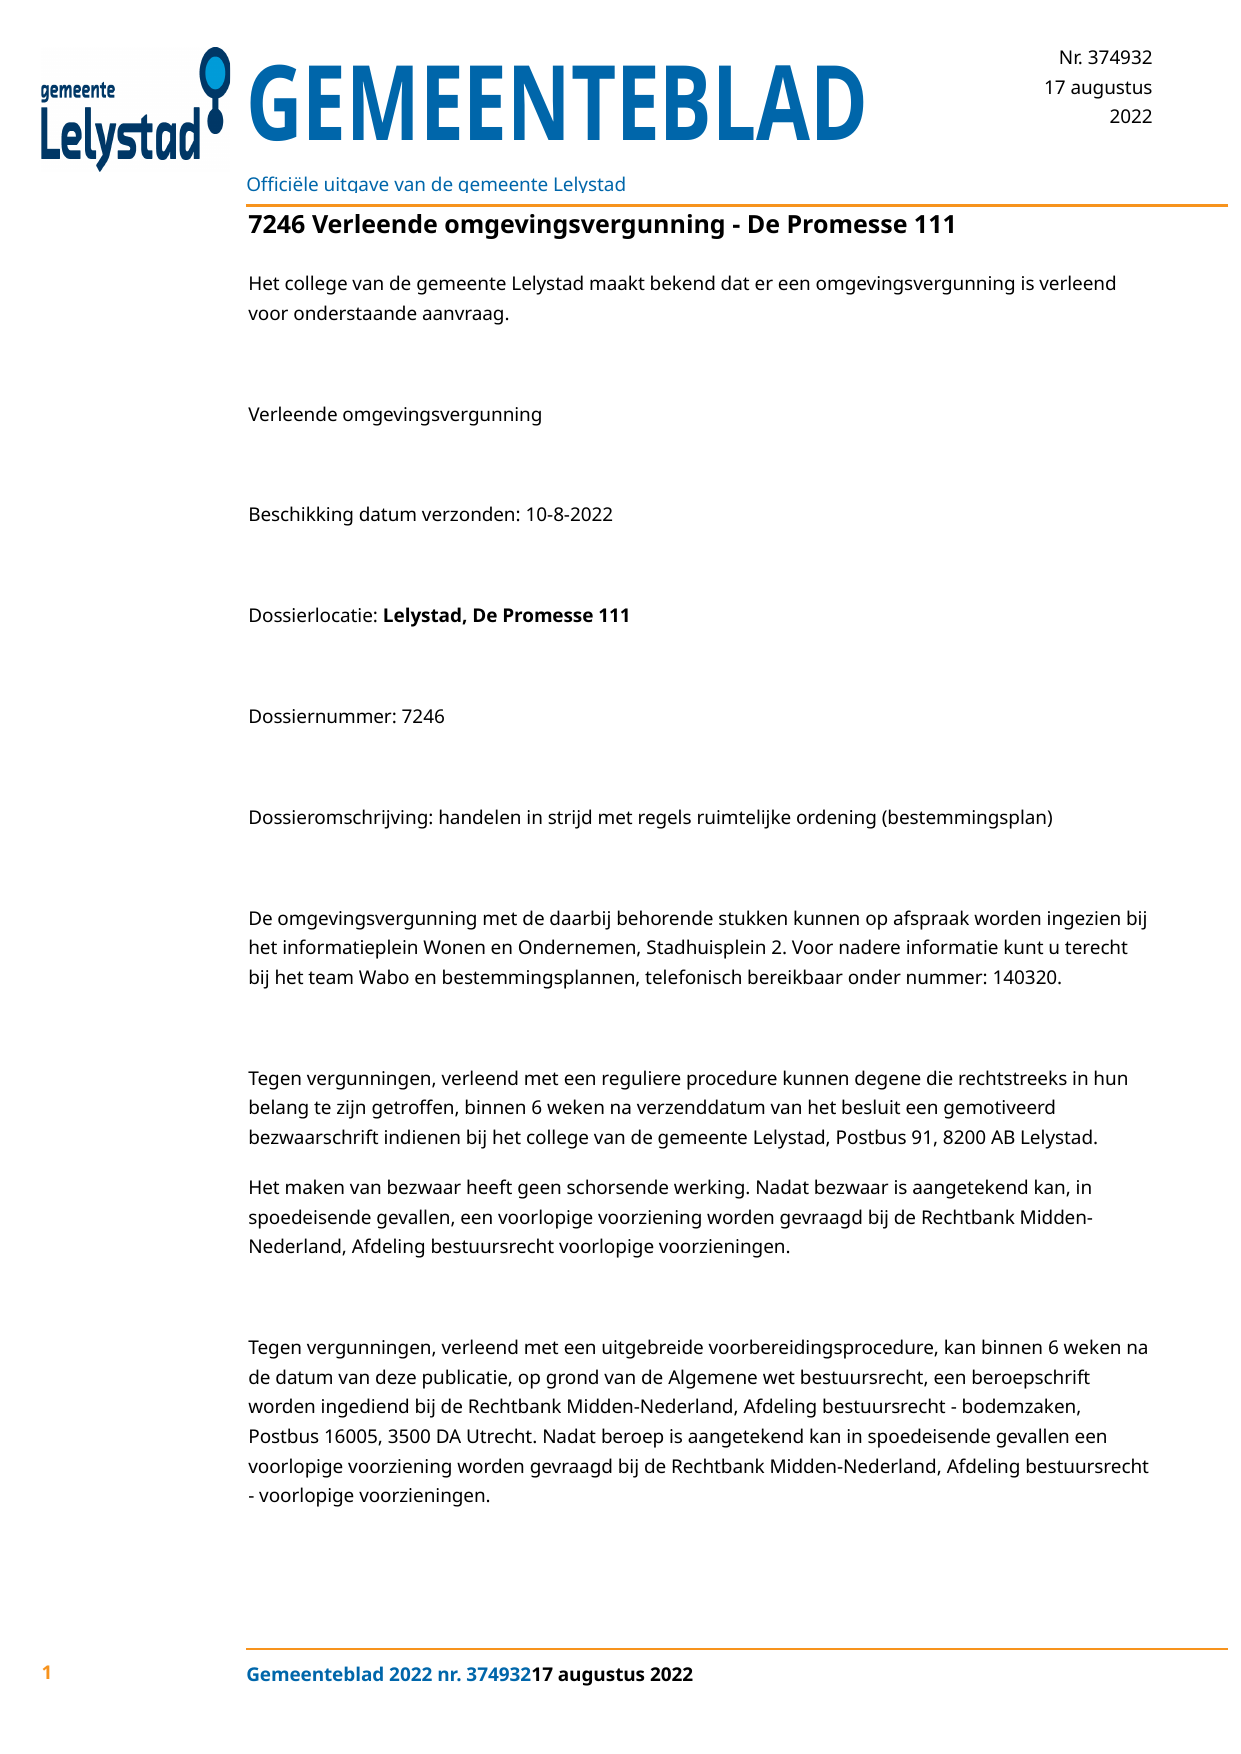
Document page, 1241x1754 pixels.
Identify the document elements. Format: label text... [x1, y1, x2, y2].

text De omgevingsvergunning met de daarbij behorende stukken kunnen op afspraak worden ingezien bij het informatieplein Wonen en Ondernemen, Stadhuisplein 2. Voor nadere informatie kunt u terecht bij het team Wabo en bestemmingsplannen, telefonisch bereikbaar onder nummer: 140320. [248, 905, 1152, 990]
text Het maken van bezwaar heeft geen schorsende werking. Nadat bezwaar is aangetekend kan, in spoedeisende gevallen, een voorlopige voorziening worden gevraagd bij de Rechtbank Midden-Nederland, Afdeling bestuursrecht voorlopige voorzieningen. [248, 1174, 1152, 1259]
picture [41, 47, 231, 172]
text Dossieromschrijving: handelen in strijd met regels ruimtelijke ordening (bestemmingsplan) [248, 804, 1152, 830]
text Verleende omgevingsvergunning [248, 401, 1152, 426]
text Dossierlocatie: Lelystad, De Promesse 111 [248, 602, 1152, 628]
text Het college van de gemeente Lelystad maakt bekend dat er een omgevingsvergunning is verleend voor onderstaande aanvraag. [248, 270, 1152, 326]
text Dossiernummer: 7246 [248, 703, 1152, 729]
text 7246 Verleende omgevingsvergunning - De Promesse 111 [248, 207, 1152, 241]
text Tegen vergunningen, verleend met een reguliere procedure kunnen degene die rechtstreeks in hun belang te zijn getroffen, binnen 6 weken na verzenddatum van het besluit een gemotiveerd bezwaarschrift indienen bij het college van de gemeente Lelystad, Postbus 91, 8200 AB Lelystad. [248, 1065, 1152, 1150]
text Beschikking datum verzonden: 10-8-2022 [248, 502, 1152, 527]
text Tegen vergunningen, verleend met een uitgebreide voorbereidingsprocedure, kan binnen 6 weken na de datum van deze publicatie, op grond van de Algemene wet bestuursrecht, een beroepschrift worden ingediend bij de Rechtbank Midden-Nederland, Afdeling bestuursrecht - bodemzaken, Postbus 16005, 3500 DA Utrecht. Nadat beroep is aangetekend kan in spoedeisende gevallen een voorlopige voorziening worden gevraagd bij de Rechtbank Midden-Nederland, Afdeling bestuursrecht - voorlopige voorzieningen. [248, 1334, 1152, 1508]
